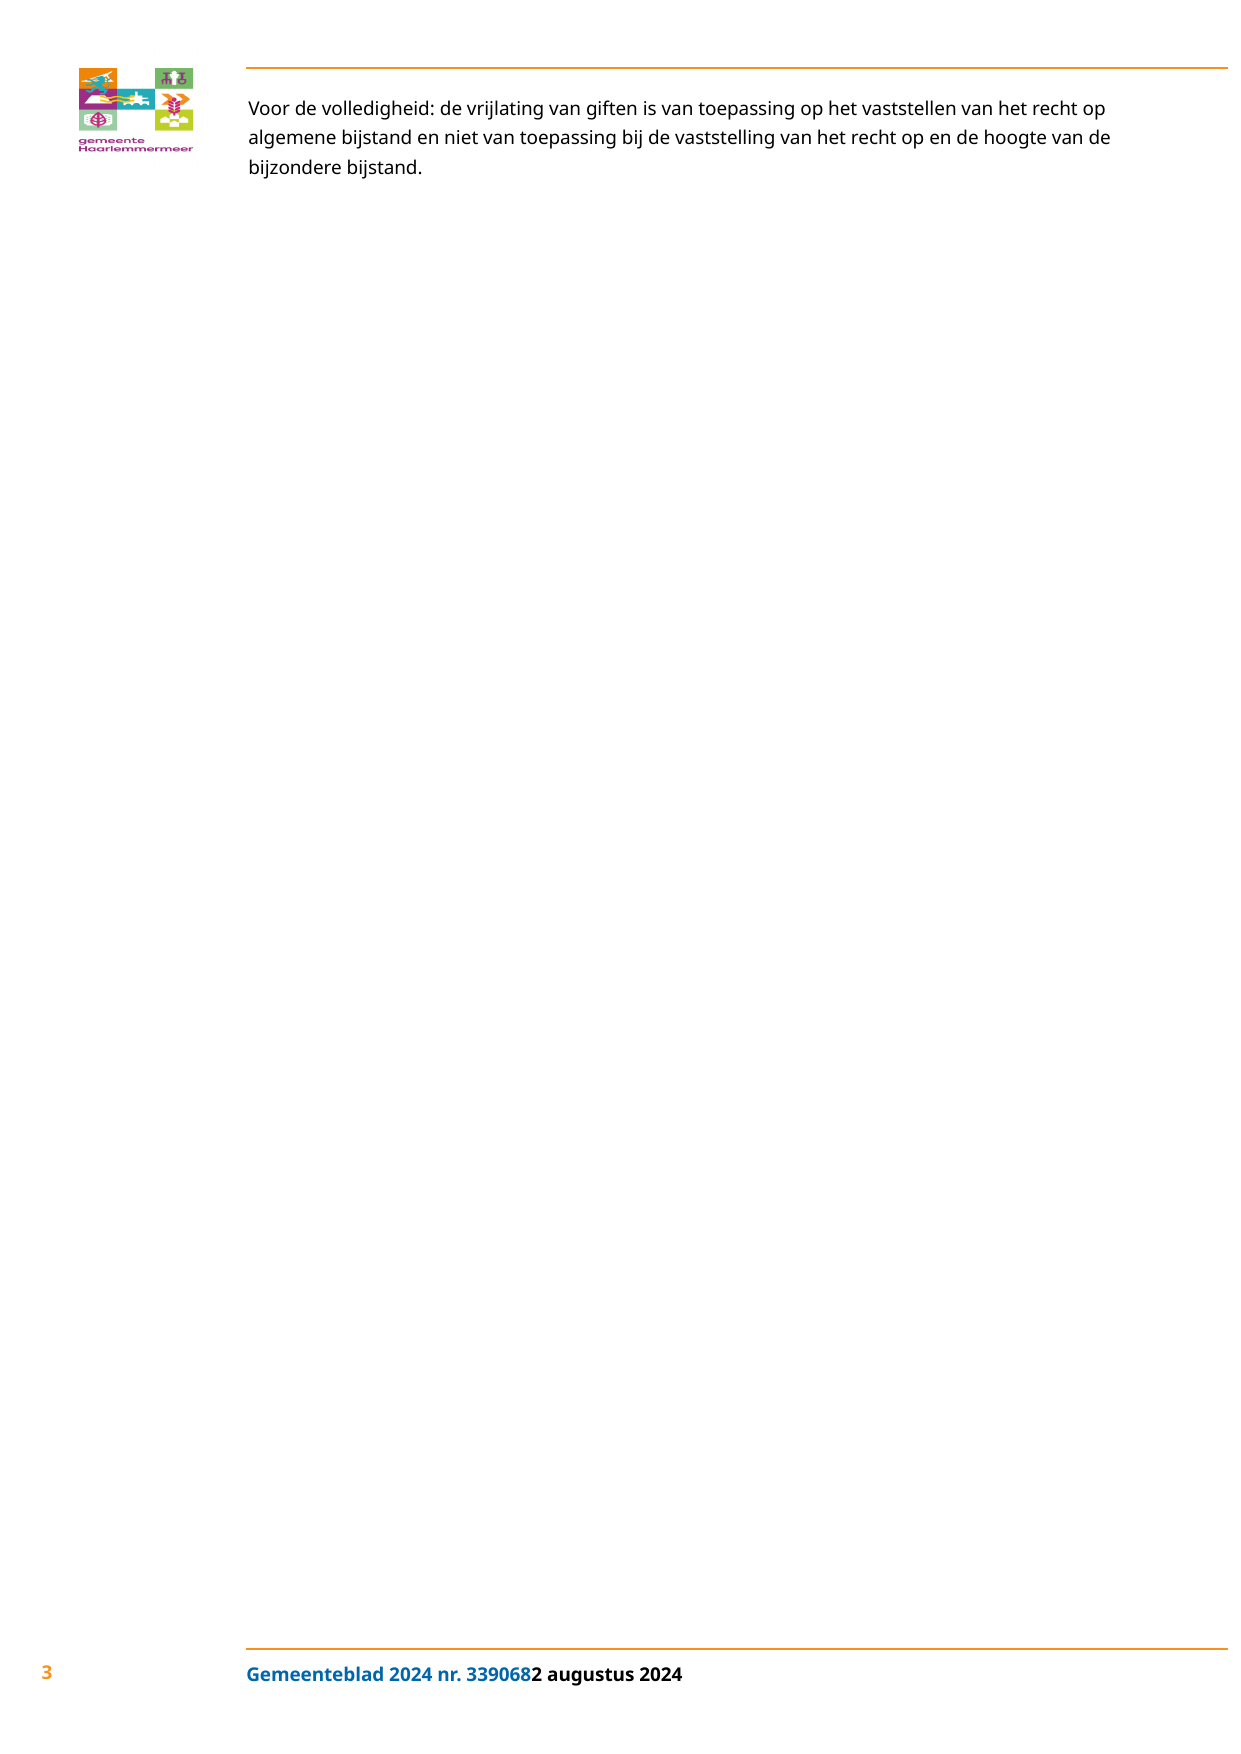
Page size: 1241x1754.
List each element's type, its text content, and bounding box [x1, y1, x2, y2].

text Voor de volledigheid: de vrijlating van giften is van toepassing op het vaststellen van het recht op algemene bijstand en niet van toepassing bij de vaststelling van het recht op en de hoogte van de bijzondere bijstand. [248, 95, 1152, 180]
picture [41, 47, 231, 172]
